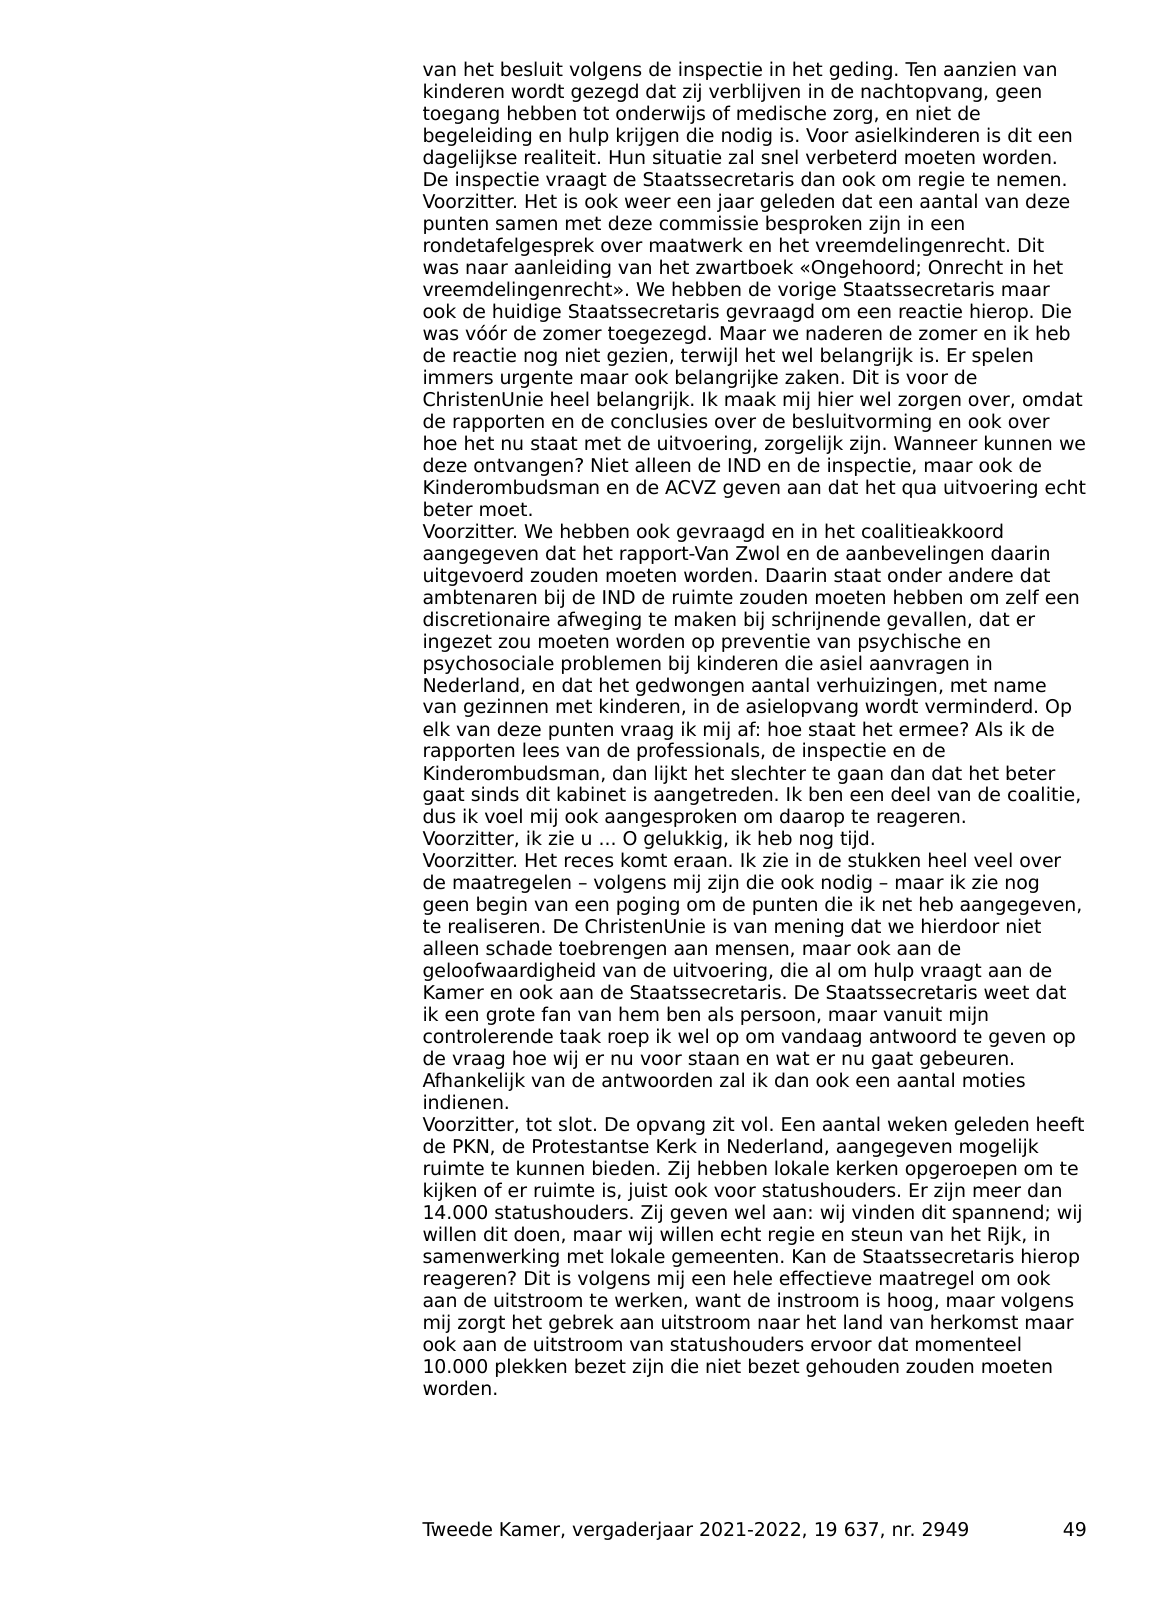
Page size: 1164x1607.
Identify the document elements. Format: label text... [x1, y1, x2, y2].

text Voorzitter. We hebben ook gevraagd en in het coalitieakkoord aangegeven dat het rapport-Van Zwol en de aanbevelingen daarin uitgevoerd zouden moeten worden. Daarin staat onder andere dat ambtenaren bij de IND de ruimte zouden moeten hebben om zelf een discretionaire afweging te maken bij schrijnende gevallen, dat er ingezet zou moeten worden op preventie van psychische en psychosociale problemen bij kinderen die asiel aanvragen in Nederland, en dat het gedwongen aantal verhuizingen, met name van gezinnen met kinderen, in de asielopvang wordt verminderd. Op elk van deze punten vraag ik mij af: hoe staat het ermee? Als ik de rapporten lees van de professionals, de inspectie en de Kinderombudsman, dan lijkt het slechter te gaan dan dat het beter gaat sinds dit kabinet is aangetreden. Ik ben een deel van de coalitie, dus ik voel mij ook aangesproken om daarop te reageren. [422, 521, 1087, 828]
text van het besluit volgens de inspectie in het geding. Ten aanzien van kinderen wordt gezegd dat zij verblijven in de nachtopvang, geen toegang hebben tot onderwijs of medische zorg, en niet de begeleiding en hulp krijgen die nodig is. Voor asielkinderen is dit een dagelijkse realiteit. Hun situatie zal snel verbeterd moeten worden. De inspectie vraagt de Staatssecretaris dan ook om regie te nemen. [422, 59, 1087, 191]
text Voorzitter. Het is ook weer een jaar geleden dat een aantal van deze punten samen met deze commissie besproken zijn in een rondetafelgesprek over maatwerk en het vreemdelingenrecht. Dit was naar aanleiding van het zwartboek «Ongehoord; Onrecht in het vreemdelingenrecht». We hebben de vorige Staatssecretaris maar ook de huidige Staatssecretaris gevraagd om een reactie hierop. Die was vóór de zomer toegezegd. Maar we naderen de zomer en ik heb de reactie nog niet gezien, terwijl het wel belangrijk is. Er spelen immers urgente maar ook belangrijke zaken. Dit is voor de ChristenUnie heel belangrijk. Ik maak mij hier wel zorgen over, omdat de rapporten en de conclusies over de besluitvorming en ook over hoe het nu staat met de uitvoering, zorgelijk zijn. Wanneer kunnen we deze ontvangen? Niet alleen de IND en de inspectie, maar ook de Kinderombudsman en de ACVZ geven aan dat het qua uitvoering echt beter moet. [422, 191, 1087, 521]
text Voorzitter. Het reces komt eraan. Ik zie in de stukken heel veel over de maatregelen – volgens mij zijn die ook nodig – maar ik zie nog geen begin van een poging om de punten die ik net heb aangegeven, te realiseren. De ChristenUnie is van mening dat we hierdoor niet alleen schade toebrengen aan mensen, maar ook aan de geloofwaardigheid van de uitvoering, die al om hulp vraagt aan de Kamer en ook aan de Staatssecretaris. De Staatssecretaris weet dat ik een grote fan van hem ben als persoon, maar vanuit mijn controlerende taak roep ik wel op om vandaag antwoord te geven op de vraag hoe wij er nu voor staan en wat er nu gaat gebeuren. Afhankelijk van de antwoorden zal ik dan ook een aantal moties indienen. [422, 850, 1087, 1114]
text Voorzitter, tot slot. De opvang zit vol. Een aantal weken geleden heeft de PKN, de Protestantse Kerk in Nederland, aangegeven mogelijk ruimte te kunnen bieden. Zij hebben lokale kerken opgeroepen om te kijken of er ruimte is, juist ook voor statushouders. Er zijn meer dan 14.000 statushouders. Zij geven wel aan: wij vinden dit spannend; wij willen dit doen, maar wij willen echt regie en steun van het Rijk, in samenwerking met lokale gemeenten. Kan de Staatssecretaris hierop reageren? Dit is volgens mij een hele effectieve maatregel om ook aan de uitstroom te werken, want de instroom is hoog, maar volgens mij zorgt het gebrek aan uitstroom naar het land van herkomst maar ook aan de uitstroom van statushouders ervoor dat momenteel 10.000 plekken bezet zijn die niet bezet gehouden zouden moeten worden. [422, 1114, 1087, 1400]
text Voorzitter, ik zie u ... O gelukkig, ik heb nog tijd. [422, 828, 1087, 850]
